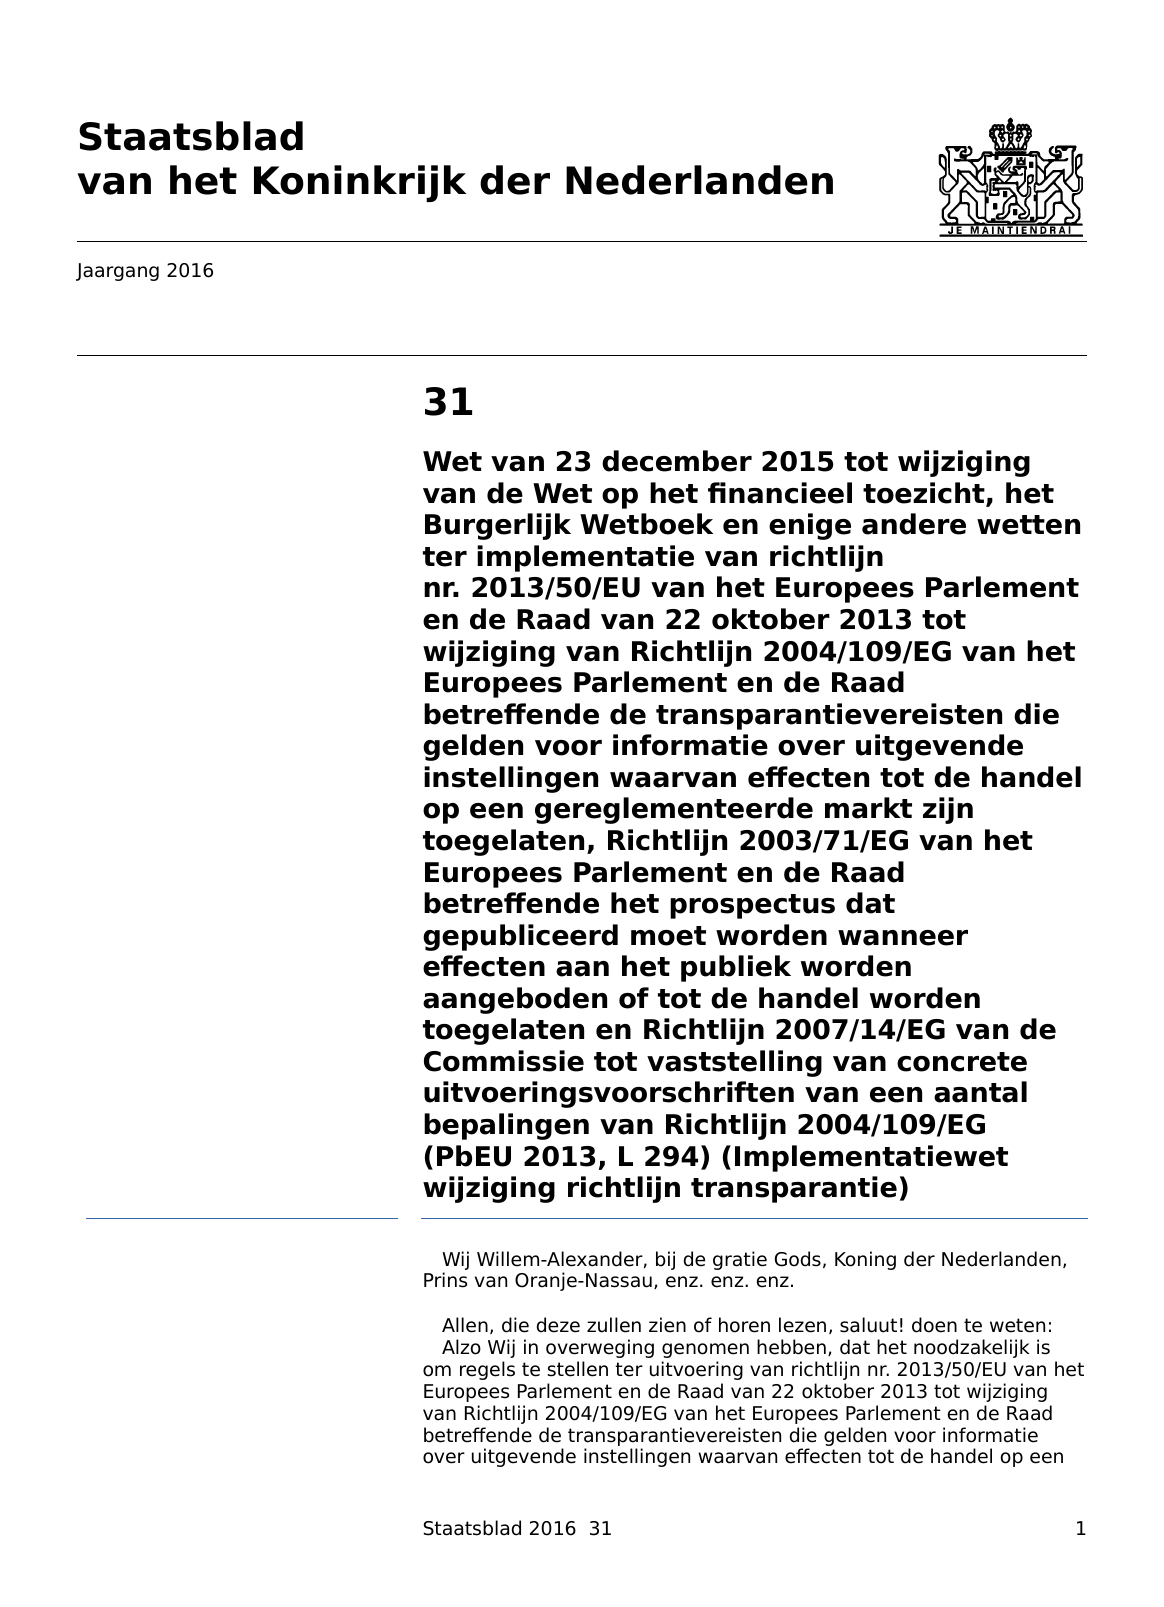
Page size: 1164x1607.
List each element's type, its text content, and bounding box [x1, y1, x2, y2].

table_header Staatsblad van het Koninkrijk der Nederlanden [77, 100, 886, 241]
table_cell Jaargang 2016 [77, 242, 1087, 355]
table_header [886, 100, 1087, 241]
subtitle 31 [422, 381, 1087, 424]
text Allen, die deze zullen zien of horen lezen, saluut! doen te weten: [422, 1314, 1087, 1337]
text Alzo Wij in overweging genomen hebben, dat het noodzakelijk is om regels te stellen ter uitvoering van richtlijn nr. 2013/50/EU van het Europees Parlement en de Raad van 22 oktober 2013 tot wijziging van Richtlijn 2004/109/EG van het Europees Parlement en de Raad betreffende de transparantievereisten die gelden voor informatie over uitgevende instellingen waarvan effecten tot de handel op een [422, 1337, 1087, 1468]
text Wet van 23 december 2015 tot wijziging van de Wet op het financieel toezicht, het Burgerlijk Wetboek en enige andere wetten ter implementatie van richtlijn nr. 2013/50/EU van het Europees Parlement en de Raad van 22 oktober 2013 tot wijziging van Richtlijn 2004/109/EG van het Europees Parlement en de Raad betreffende de transparantievereisten die gelden voor informatie over uitgevende instellingen waarvan effecten tot de handel op een gereglementeerde markt zijn toegelaten, Richtlijn 2003/71/EG van het Europees Parlement en de Raad betreffende het prospectus dat gepubliceerd moet worden wanneer effecten aan het publiek worden aangeboden of tot de handel worden toegelaten en Richtlijn 2007/14/EG van de Commissie tot vaststelling van concrete uitvoeringsvoorschriften van een aantal bepalingen van Richtlijn 2004/109/EG (PbEU 2013, L 294) (Implementatiewet wijziging richtlijn transparantie) [422, 447, 1087, 1204]
text Wij Willem-Alexander, bij de gratie Gods, Koning der Nederlanden, Prins van Oranje-Nassau, enz. enz. enz. [422, 1248, 1087, 1292]
picture [936, 115, 1087, 240]
